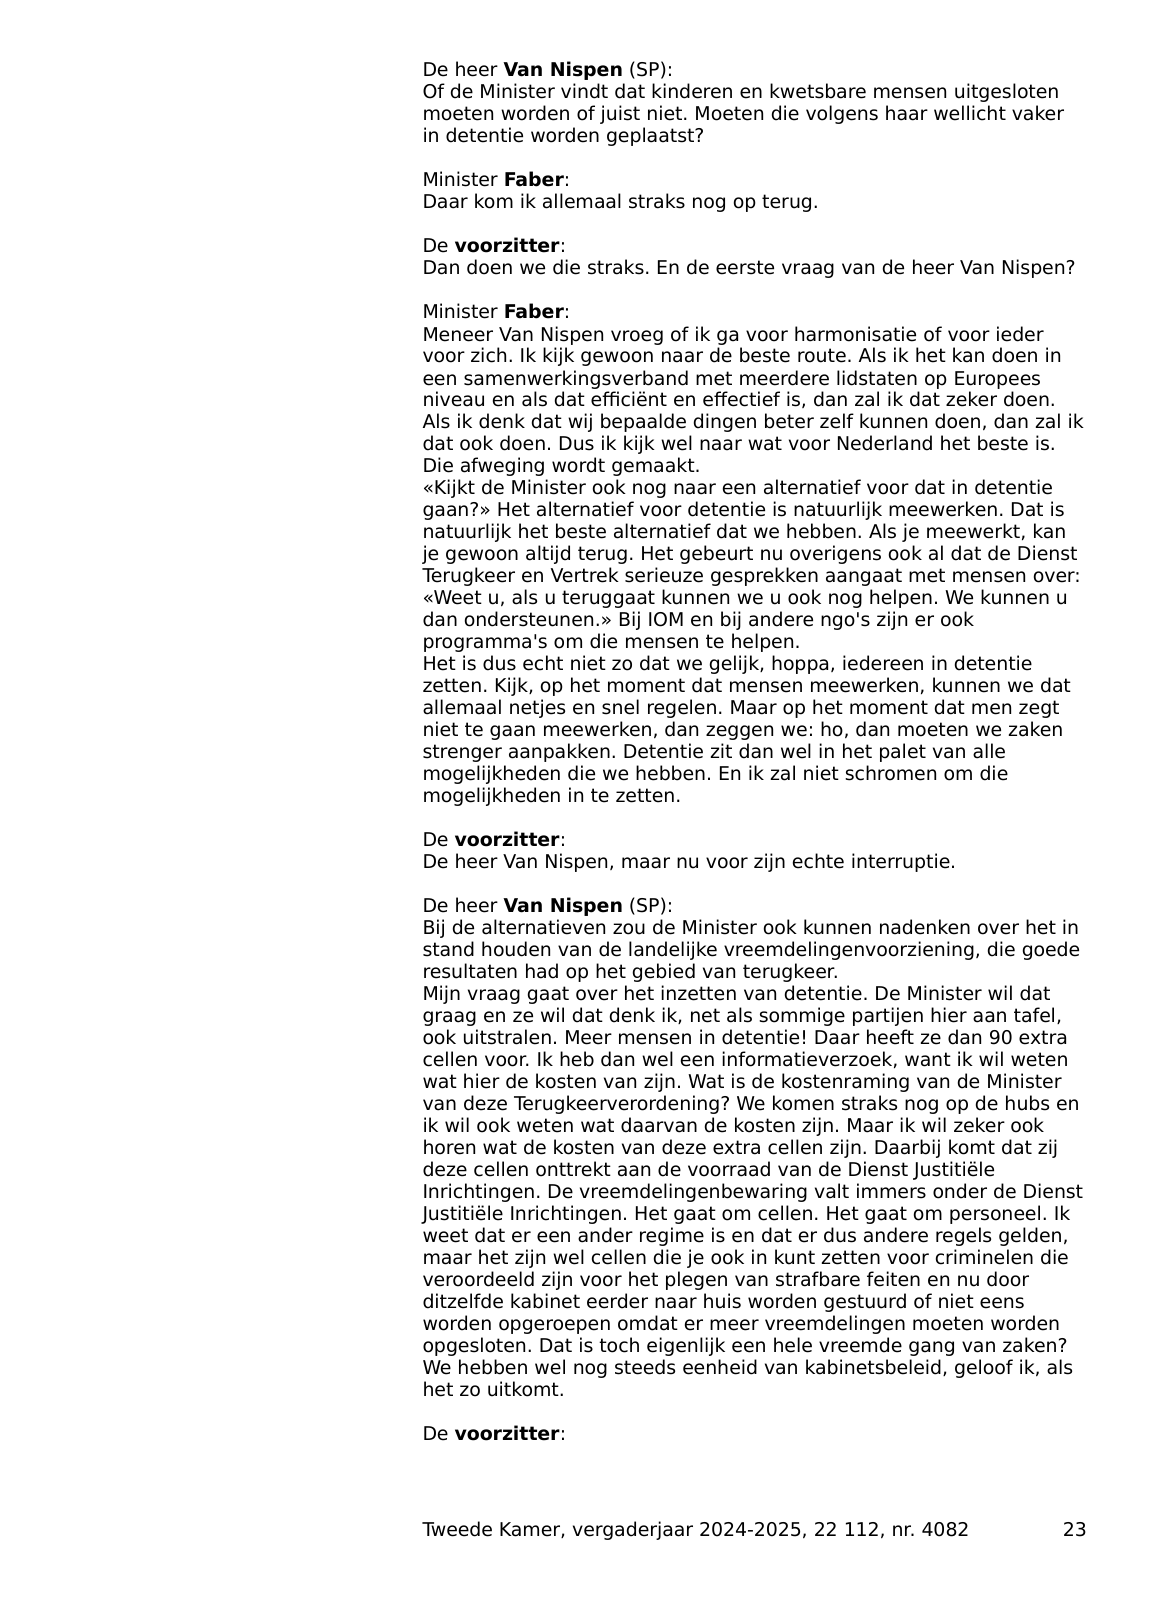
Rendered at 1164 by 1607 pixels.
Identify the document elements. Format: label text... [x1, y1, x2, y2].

text Of de Minister vindt dat kinderen en kwetsbare mensen uitgesloten moeten worden of juist niet. Moeten die volgens haar wellicht vaker in detentie worden geplaatst? [422, 81, 1087, 147]
text Daar kom ik allemaal straks nog op terug. [422, 191, 1087, 213]
text Meneer Van Nispen vroeg of ik ga voor harmonisatie of voor ieder voor zich. Ik kijk gewoon naar de beste route. Als ik het kan doen in een samenwerkingsverband met meerdere lidstaten op Europees niveau en als dat efficiënt en effectief is, dan zal ik dat zeker doen. Als ik denk dat wij bepaalde dingen beter zelf kunnen doen, dan zal ik dat ook doen. Dus ik kijk wel naar wat voor Nederland het beste is. Die afweging wordt gemaakt. [422, 323, 1087, 477]
text «Kijkt de Minister ook nog naar een alternatief voor dat in detentie gaan?» Het alternatief voor detentie is natuurlijk meewerken. Dat is natuurlijk het beste alternatief dat we hebben. Als je meewerkt, kan je gewoon altijd terug. Het gebeurt nu overigens ook al dat de Dienst Terugkeer en Vertrek serieuze gesprekken aangaat met mensen over: «Weet u, als u teruggaat kunnen we u ook nog helpen. We kunnen u dan ondersteunen.» Bij IOM en bij andere ngo's zijn er ook programma's om die mensen te helpen. [422, 477, 1087, 653]
text De voorzitter: [422, 829, 1087, 851]
text De heer Van Nispen (SP): [422, 59, 1087, 81]
text Minister Faber: [422, 301, 1087, 323]
text Het is dus echt niet zo dat we gelijk, hoppa, iedereen in detentie zetten. Kijk, op het moment dat mensen meewerken, kunnen we dat allemaal netjes en snel regelen. Maar op het moment dat men zegt niet te gaan meewerken, dan zeggen we: ho, dan moeten we zaken strenger aanpakken. Detentie zit dan wel in het palet van alle mogelijkheden die we hebben. En ik zal niet schromen om die mogelijkheden in te zetten. [422, 653, 1087, 807]
text De heer Van Nispen (SP): [422, 895, 1087, 917]
text De heer Van Nispen, maar nu voor zijn echte interruptie. [422, 851, 1087, 873]
text Minister Faber: [422, 169, 1087, 191]
text Bij de alternatieven zou de Minister ook kunnen nadenken over het in stand houden van de landelijke vreemdelingenvoorziening, die goede resultaten had op het gebied van terugkeer. [422, 917, 1087, 983]
text Dan doen we die straks. En de eerste vraag van de heer Van Nispen? [422, 257, 1087, 279]
text Mijn vraag gaat over het inzetten van detentie. De Minister wil dat graag en ze wil dat denk ik, net als sommige partijen hier aan tafel, ook uitstralen. Meer mensen in detentie! Daar heeft ze dan 90 extra cellen voor. Ik heb dan wel een informatieverzoek, want ik wil weten wat hier de kosten van zijn. Wat is de kostenraming van de Minister van deze Terugkeerverordening? We komen straks nog op de hubs en ik wil ook weten wat daarvan de kosten zijn. Maar ik wil zeker ook horen wat de kosten van deze extra cellen zijn. Daarbij komt dat zij deze cellen onttrekt aan de voorraad van de Dienst Justitiële Inrichtingen. De vreemdelingenbewaring valt immers onder de Dienst Justitiële Inrichtingen. Het gaat om cellen. Het gaat om personeel. Ik weet dat er een ander regime is en dat er dus andere regels gelden, maar het zijn wel cellen die je ook in kunt zetten voor criminelen die veroordeeld zijn voor het plegen van strafbare feiten en nu door ditzelfde kabinet eerder naar huis worden gestuurd of niet eens worden opgeroepen omdat er meer vreemdelingen moeten worden opgesloten. Dat is toch eigenlijk een hele vreemde gang van zaken? We hebben wel nog steeds eenheid van kabinetsbeleid, geloof ik, als het zo uitkomt. [422, 983, 1087, 1401]
text De voorzitter: [422, 235, 1087, 257]
text De voorzitter: [422, 1423, 1087, 1445]
